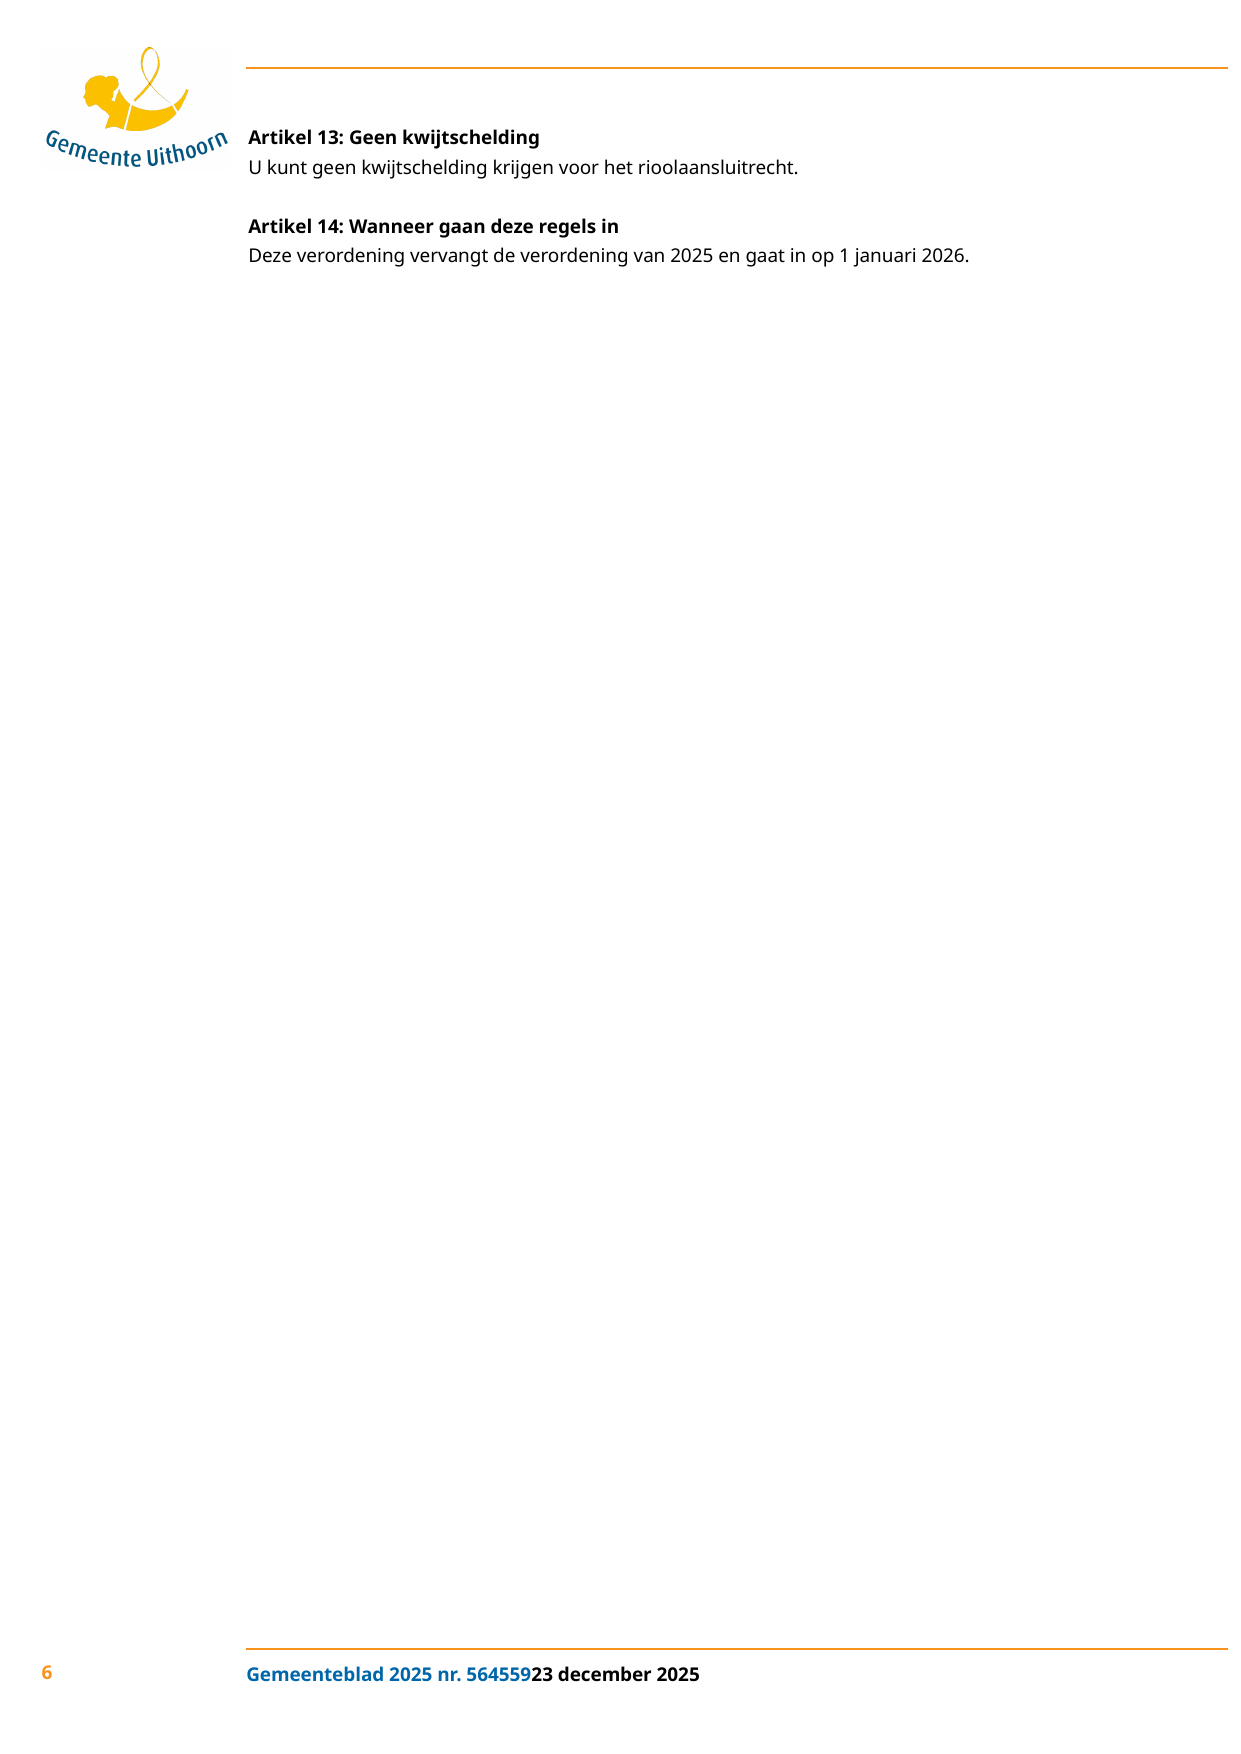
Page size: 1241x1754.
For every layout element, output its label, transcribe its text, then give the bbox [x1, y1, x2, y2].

picture [41, 47, 231, 172]
text U kunt geen kwijtschelding krijgen voor het rioolaansluitrecht. [248, 154, 1152, 180]
text Artikel 14: Wanneer gaan deze regels in [248, 213, 1152, 239]
text Artikel 13: Geen kwijtschelding [248, 124, 1152, 150]
text Deze verordening vervangt de verordening van 2025 en gaat in op 1 januari 2026. [248, 243, 1152, 268]
